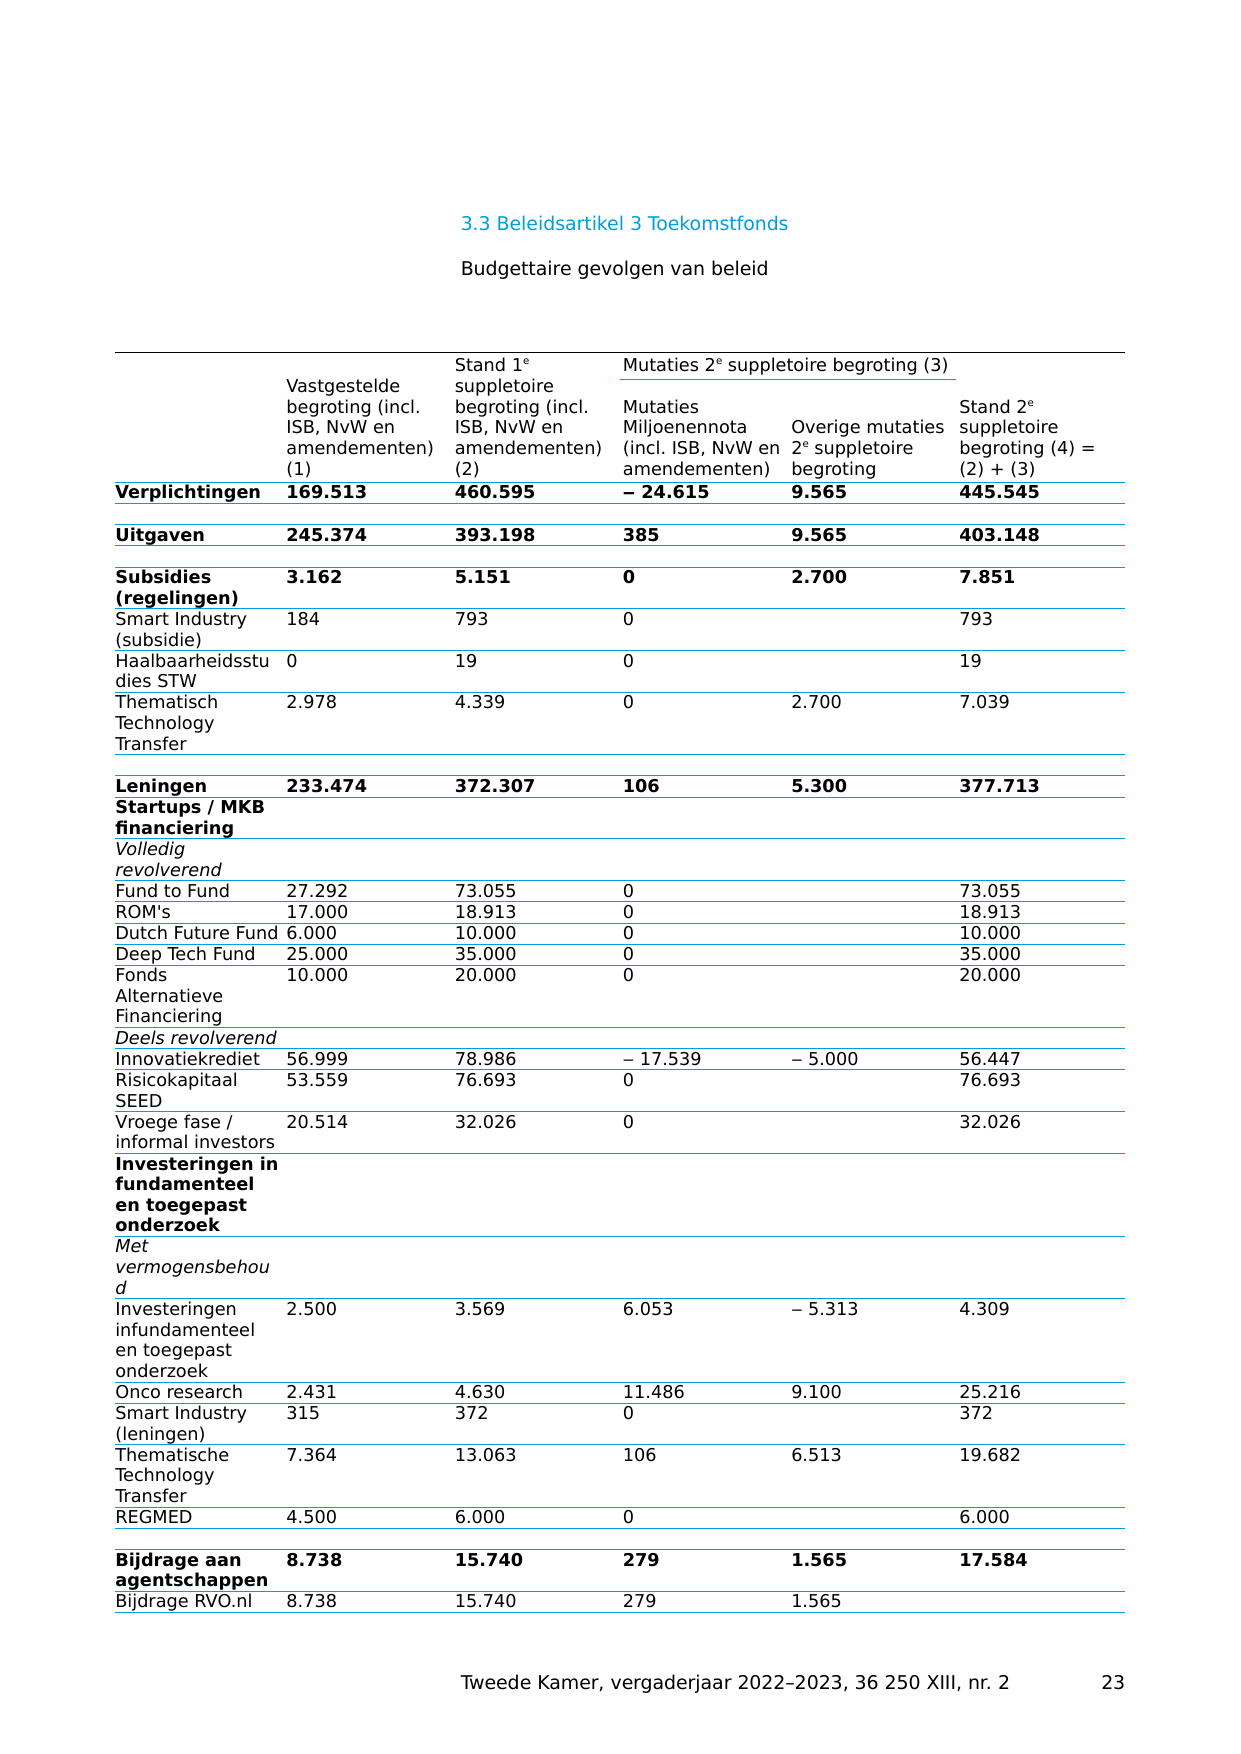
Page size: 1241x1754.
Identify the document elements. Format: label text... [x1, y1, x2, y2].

table_cell 9.100 [788, 1383, 956, 1402]
table_cell 0 [620, 609, 788, 650]
table_cell 56.999 [283, 1049, 452, 1069]
table_cell 10.000 [956, 924, 1125, 943]
table_cell Fonds Alternatieve Financiering [115, 966, 283, 1027]
table_cell [452, 1529, 620, 1549]
table_cell REGMED [115, 1508, 283, 1528]
table_cell 445.545 [956, 483, 1125, 503]
table_cell [452, 798, 620, 838]
table_cell Bijdrage RVO.nl [115, 1592, 283, 1612]
table_cell 793 [452, 609, 620, 650]
table_cell 8.738 [283, 1592, 452, 1612]
table_cell 20.000 [452, 966, 620, 1027]
table_cell [788, 1028, 956, 1048]
table_cell Met vermogensbehoud [115, 1237, 283, 1298]
title Budgettaire gevolgen van beleid [461, 258, 1125, 280]
table_cell 4.309 [956, 1299, 1125, 1381]
table_cell Stand 1e suppletoire begroting (incl. ISB, NvW en amendementen) (2) [452, 353, 620, 482]
table_cell 372.307 [452, 776, 620, 797]
table_cell Mutaties Miljoenennota (incl. ISB, NvW en amendementen) [620, 380, 788, 482]
table_cell 6.053 [620, 1299, 788, 1381]
table_cell Thematisch Technology Transfer [115, 693, 283, 754]
table_cell [452, 1237, 620, 1298]
table_cell 0 [620, 693, 788, 754]
table_cell [956, 839, 1125, 880]
table_cell [115, 353, 283, 482]
table_cell [115, 546, 283, 567]
table_cell [788, 902, 956, 922]
table_cell 793 [956, 609, 1125, 650]
table_cell [788, 1529, 956, 1549]
table_cell 35.000 [452, 945, 620, 965]
table_cell [115, 755, 283, 775]
table_cell 372 [452, 1404, 620, 1444]
table_cell Innovatiekrediet [115, 1049, 283, 1069]
table_cell 78.986 [452, 1049, 620, 1069]
table_cell [788, 839, 956, 880]
table_cell [283, 839, 452, 880]
table_cell 2.700 [788, 568, 956, 608]
table_cell [788, 1508, 956, 1528]
table_cell 1.565 [788, 1550, 956, 1591]
table_cell Haalbaarheidsstudies STW [115, 651, 283, 692]
table_cell [956, 798, 1125, 838]
table_cell 9.565 [788, 483, 956, 503]
table_cell 10.000 [452, 924, 620, 943]
table_cell [452, 839, 620, 880]
table_cell 6.000 [283, 924, 452, 943]
table_cell 13.063 [452, 1445, 620, 1507]
table_cell [788, 504, 956, 524]
table_cell Risicokapitaal SEED [115, 1070, 283, 1111]
table_cell 32.026 [956, 1112, 1125, 1153]
table_cell Vroege fase / informal investors [115, 1112, 283, 1153]
table_cell [620, 1028, 788, 1048]
table_cell Investeringen in fundamenteel en toegepast onderzoek [115, 1154, 283, 1236]
table_cell 403.148 [956, 525, 1125, 545]
table_cell [283, 504, 452, 524]
table_cell [620, 1529, 788, 1549]
table_cell 3.162 [283, 568, 452, 608]
table_cell 8.738 [283, 1550, 452, 1591]
table_cell Uitgaven [115, 525, 283, 545]
table_cell Mutaties 2e suppletoire begroting (3) [620, 353, 956, 379]
table_cell 5.300 [788, 776, 956, 797]
table_cell 7.364 [283, 1445, 452, 1507]
table_cell 9.565 [788, 525, 956, 545]
table_cell [620, 839, 788, 880]
table_cell 2.700 [788, 693, 956, 754]
table_cell 15.740 [452, 1592, 620, 1612]
table_cell 32.026 [452, 1112, 620, 1153]
table_cell 27.292 [283, 881, 452, 901]
table_cell 315 [283, 1404, 452, 1444]
table_cell 73.055 [956, 881, 1125, 901]
table_cell 106 [620, 1445, 788, 1507]
table_cell Bijdrage aan agentschappen [115, 1550, 283, 1591]
table_cell 0 [620, 568, 788, 608]
table_cell [788, 609, 956, 650]
table_cell Smart Industry (leningen) [115, 1404, 283, 1444]
table_cell 169.513 [283, 483, 452, 503]
table_cell [788, 1070, 956, 1111]
table_cell 460.595 [452, 483, 620, 503]
table_cell Overige mutaties 2e suppletoire begroting [788, 380, 956, 482]
table_cell Dutch Future Fund [115, 924, 283, 943]
table_cell [956, 504, 1125, 524]
table_cell 17.000 [283, 902, 452, 922]
table_cell 2.978 [283, 693, 452, 754]
table_cell [956, 755, 1125, 775]
table_cell 25.000 [283, 945, 452, 965]
table_cell Volledig revolverend [115, 839, 283, 880]
table_cell [620, 1237, 788, 1298]
table_cell [283, 1237, 452, 1298]
table_cell [452, 755, 620, 775]
table_cell 279 [620, 1592, 788, 1612]
table_cell 0 [620, 945, 788, 965]
table_cell [956, 1028, 1125, 1048]
table_cell 35.000 [956, 945, 1125, 965]
table_cell 7.851 [956, 568, 1125, 608]
table_cell 0 [620, 1508, 788, 1528]
table_cell [788, 966, 956, 1027]
table_cell Onco research [115, 1383, 283, 1402]
table_cell 393.198 [452, 525, 620, 545]
table_cell [115, 1529, 283, 1549]
table_cell 233.474 [283, 776, 452, 797]
table_cell [620, 504, 788, 524]
table_cell [283, 1154, 452, 1236]
table_cell Smart Industry (subsidie) [115, 609, 283, 650]
table_cell 4.630 [452, 1383, 620, 1402]
table_cell Startups / MKB financiering [115, 798, 283, 838]
table_cell [788, 1404, 956, 1444]
table_cell 3.569 [452, 1299, 620, 1381]
table_cell [788, 881, 956, 901]
table_cell 25.216 [956, 1383, 1125, 1402]
table_cell 0 [283, 651, 452, 692]
table_cell Subsidies (regelingen) [115, 568, 283, 608]
table_cell 20.514 [283, 1112, 452, 1153]
table_cell 0 [620, 881, 788, 901]
table_cell [788, 1237, 956, 1298]
table_cell [620, 546, 788, 567]
table_cell [956, 1237, 1125, 1298]
table_cell 377.713 [956, 776, 1125, 797]
table_cell [283, 798, 452, 838]
table_cell ROM's [115, 902, 283, 922]
table_cell 56.447 [956, 1049, 1125, 1069]
table_cell 106 [620, 776, 788, 797]
table_cell 0 [620, 1070, 788, 1111]
title 3.3 Beleidsartikel 3 Toekomstfonds [461, 213, 1125, 235]
table_cell [452, 546, 620, 567]
table_cell [283, 546, 452, 567]
table_cell [788, 651, 956, 692]
table_cell [788, 1154, 956, 1236]
table_cell Investeringen infundamenteel en toegepast onderzoek [115, 1299, 283, 1381]
table_cell Vastgestelde begroting (incl. ISB, NvW en amendementen) (1) [283, 353, 452, 482]
table_cell 0 [620, 924, 788, 943]
table_cell 73.055 [452, 881, 620, 901]
table_cell ‒ 5.313 [788, 1299, 956, 1381]
table_cell 20.000 [956, 966, 1125, 1027]
table_cell 18.913 [956, 902, 1125, 922]
table_cell [788, 546, 956, 567]
table_cell 17.584 [956, 1550, 1125, 1591]
table_cell [788, 945, 956, 965]
table_cell 76.693 [452, 1070, 620, 1111]
table_cell 1.565 [788, 1592, 956, 1612]
table_cell 372 [956, 1404, 1125, 1444]
table_cell [452, 1154, 620, 1236]
table_cell [620, 755, 788, 775]
table_cell Deels revolverend [115, 1028, 283, 1048]
table_cell ‒ 5.000 [788, 1049, 956, 1069]
table_cell 76.693 [956, 1070, 1125, 1111]
table_cell 19 [452, 651, 620, 692]
table_cell 7.039 [956, 693, 1125, 754]
table_cell [956, 1529, 1125, 1549]
table_cell [283, 755, 452, 775]
table_cell 184 [283, 609, 452, 650]
table_cell [788, 1112, 956, 1153]
table_cell 2.431 [283, 1383, 452, 1402]
table_cell [788, 924, 956, 943]
table_cell 6.513 [788, 1445, 956, 1507]
table_cell Deep Tech Fund [115, 945, 283, 965]
table_cell 4.500 [283, 1508, 452, 1528]
table_cell 5.151 [452, 568, 620, 608]
table_cell [956, 1592, 1125, 1612]
table_cell [452, 1028, 620, 1048]
table_cell ‒ 24.615 [620, 483, 788, 503]
table_cell Verplichtingen [115, 483, 283, 503]
table_cell 0 [620, 651, 788, 692]
table_cell 0 [620, 1404, 788, 1444]
table_cell Fund to Fund [115, 881, 283, 901]
table_cell [283, 1529, 452, 1549]
table_cell [788, 798, 956, 838]
table_cell 385 [620, 525, 788, 545]
table_cell [956, 546, 1125, 567]
table_cell 2.500 [283, 1299, 452, 1381]
table_cell Thematische Technology Transfer [115, 1445, 283, 1507]
table_cell 53.559 [283, 1070, 452, 1111]
table_cell [620, 1154, 788, 1236]
table_cell [452, 504, 620, 524]
table_cell 4.339 [452, 693, 620, 754]
table_cell ‒ 17.539 [620, 1049, 788, 1069]
table_cell 245.374 [283, 525, 452, 545]
table_cell Stand 2e suppletoire begroting (4) = (2) + (3) [956, 353, 1125, 482]
table_cell [115, 504, 283, 524]
table_cell 15.740 [452, 1550, 620, 1591]
table_cell 6.000 [452, 1508, 620, 1528]
table_header Tabel 16 Budgettaire gevolgen van beleid art. 3 Toekomstfonds (Tweede suppletoire begroting) (bedragen x € 1.000) [115, 304, 1125, 352]
table_cell [956, 1154, 1125, 1236]
table_cell 19.682 [956, 1445, 1125, 1507]
table_cell 11.486 [620, 1383, 788, 1402]
table_cell Leningen [115, 776, 283, 797]
table_cell 10.000 [283, 966, 452, 1027]
table_cell 279 [620, 1550, 788, 1591]
table_cell 0 [620, 902, 788, 922]
table_cell 18.913 [452, 902, 620, 922]
table_cell 0 [620, 1112, 788, 1153]
table_cell 19 [956, 651, 1125, 692]
table_cell [620, 798, 788, 838]
table_cell [283, 1028, 452, 1048]
table_cell 6.000 [956, 1508, 1125, 1528]
table_cell [788, 755, 956, 775]
table_cell 0 [620, 966, 788, 1027]
